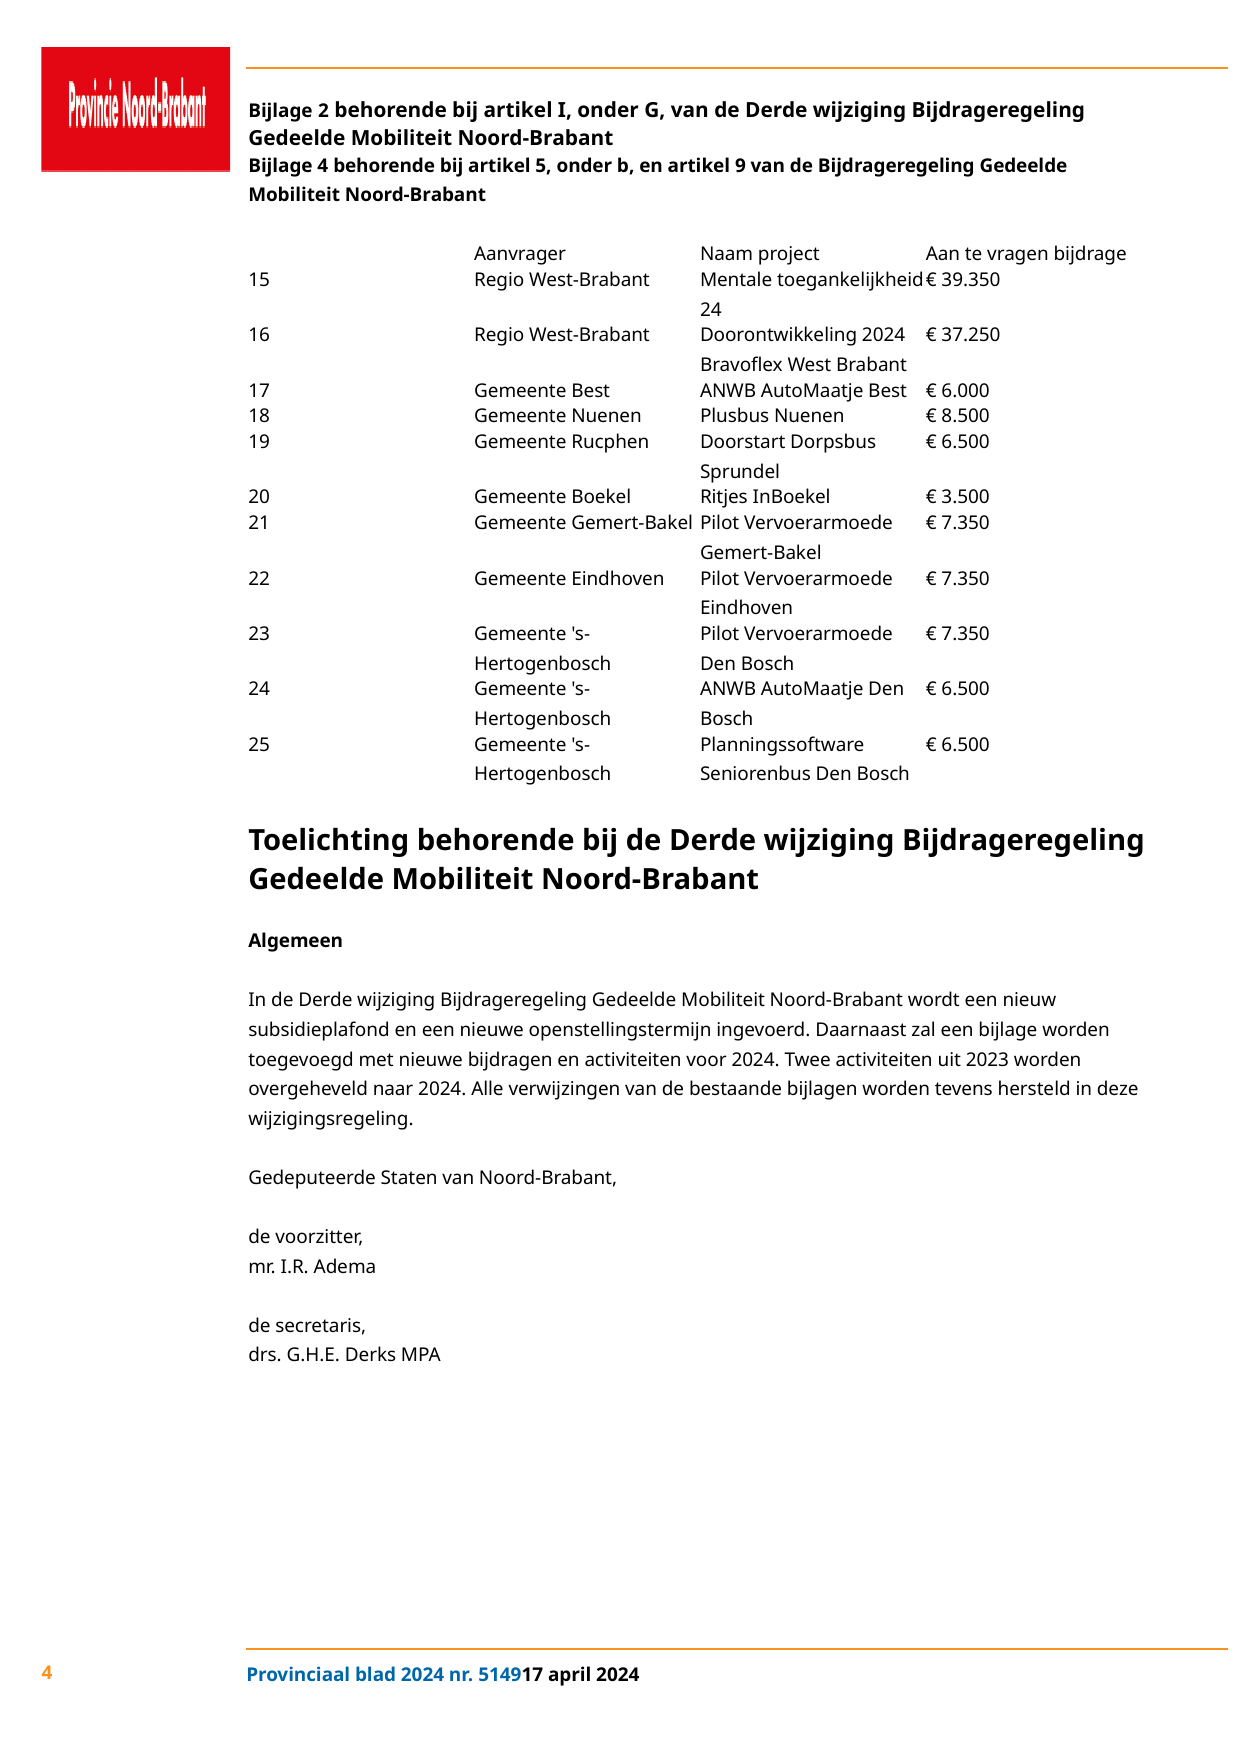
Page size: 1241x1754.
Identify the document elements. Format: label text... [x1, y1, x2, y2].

text Bijlage 4 behorende bij artikel 5, onder b, en artikel 9 van de Bijdrageregeling Gedeelde Mobiliteit Noord-Brabant [248, 152, 1152, 207]
table_cell 20 [248, 484, 474, 509]
table_cell € 6.000 [926, 377, 1152, 403]
table_header Aanvrager [474, 241, 700, 266]
text Toelichting behorende bij de Derde wijziging Bijdrageregeling Gedeelde Mobiliteit Noord-Brabant [248, 819, 1152, 898]
table_cell € 8.500 [926, 403, 1152, 428]
table_cell 24 [248, 675, 474, 731]
table_cell Doorstart Dorpsbus Sprundel [700, 429, 926, 484]
table_cell € 39.350 [926, 266, 1152, 322]
text Algemeen [248, 927, 1152, 953]
table_cell Gemeente Nuenen [474, 403, 700, 428]
table_cell Doorontwikkeling 2024 Bravoflex West Brabant [700, 322, 926, 377]
table_cell Pilot Vervoerarmoede Den Bosch [700, 620, 926, 675]
table_cell Gemeente Best [474, 377, 700, 403]
table_cell Pilot Vervoerarmoede Gemert-Bakel [700, 510, 926, 565]
text Bijlage 2 behorende bij artikel I, onder G, van de Derde wijziging Bijdrageregeling Gedeelde Mobiliteit Noord-Brabant [248, 95, 1152, 152]
table_cell € 37.250 [926, 322, 1152, 377]
table_cell 23 [248, 620, 474, 675]
table_cell 21 [248, 510, 474, 565]
picture [41, 47, 231, 172]
table_cell € 7.350 [926, 620, 1152, 675]
text In de Derde wijziging Bijdrageregeling Gedeelde Mobiliteit Noord-Brabant wordt een nieuw subsidieplafond en een nieuwe openstellingstermijn ingevoerd. Daarnaast zal een bijlage worden toegevoegd met nieuwe bijdragen en activiteiten voor 2024. Twee activiteiten uit 2023 worden overgeheveld naar 2024. Alle verwijzingen van de bestaande bijlagen worden tevens hersteld in deze wijzigingsregeling. [248, 987, 1152, 1131]
table_cell Mentale toegankelijkheid 24 [700, 266, 926, 322]
text mr. I.R. Adema [248, 1253, 1152, 1278]
table_cell Regio West-Brabant [474, 266, 700, 322]
table_cell 16 [248, 322, 474, 377]
table_cell € 6.500 [926, 429, 1152, 484]
table_cell € 6.500 [926, 731, 1152, 786]
table_cell 25 [248, 731, 474, 786]
table_header [248, 241, 474, 266]
table_cell € 7.350 [926, 565, 1152, 620]
table_cell Plusbus Nuenen [700, 403, 926, 428]
table_cell Gemeente 's-Hertogenbosch [474, 675, 700, 731]
table_cell 19 [248, 429, 474, 484]
table_cell € 6.500 [926, 675, 1152, 731]
table_cell Regio West-Brabant [474, 322, 700, 377]
table_cell € 7.350 [926, 510, 1152, 565]
text de voorzitter, [248, 1223, 1152, 1249]
table_cell 17 [248, 377, 474, 403]
table_header Aan te vragen bijdrage [926, 241, 1152, 266]
table_cell € 3.500 [926, 484, 1152, 509]
table_cell 15 [248, 266, 474, 322]
table_cell Gemeente Eindhoven [474, 565, 700, 620]
table_cell Planningssoftware Seniorenbus Den Bosch [700, 731, 926, 786]
table_cell Pilot Vervoerarmoede Eindhoven [700, 565, 926, 620]
text de secretaris, [248, 1312, 1152, 1338]
table_cell Gemeente 's-Hertogenbosch [474, 731, 700, 786]
table_cell ANWB AutoMaatje Best [700, 377, 926, 403]
text Gedeputeerde Staten van Noord-Brabant, [248, 1164, 1152, 1190]
text drs. G.H.E. Derks MPA [248, 1342, 1152, 1367]
table_cell 22 [248, 565, 474, 620]
table_header Naam project [700, 241, 926, 266]
table_cell Ritjes InBoekel [700, 484, 926, 509]
table_cell Gemeente Gemert-Bakel [474, 510, 700, 565]
table_cell 18 [248, 403, 474, 428]
table_cell ANWB AutoMaatje Den Bosch [700, 675, 926, 731]
table_cell Gemeente Boekel [474, 484, 700, 509]
table_cell Gemeente Rucphen [474, 429, 700, 484]
table_cell Gemeente 's-Hertogenbosch [474, 620, 700, 675]
